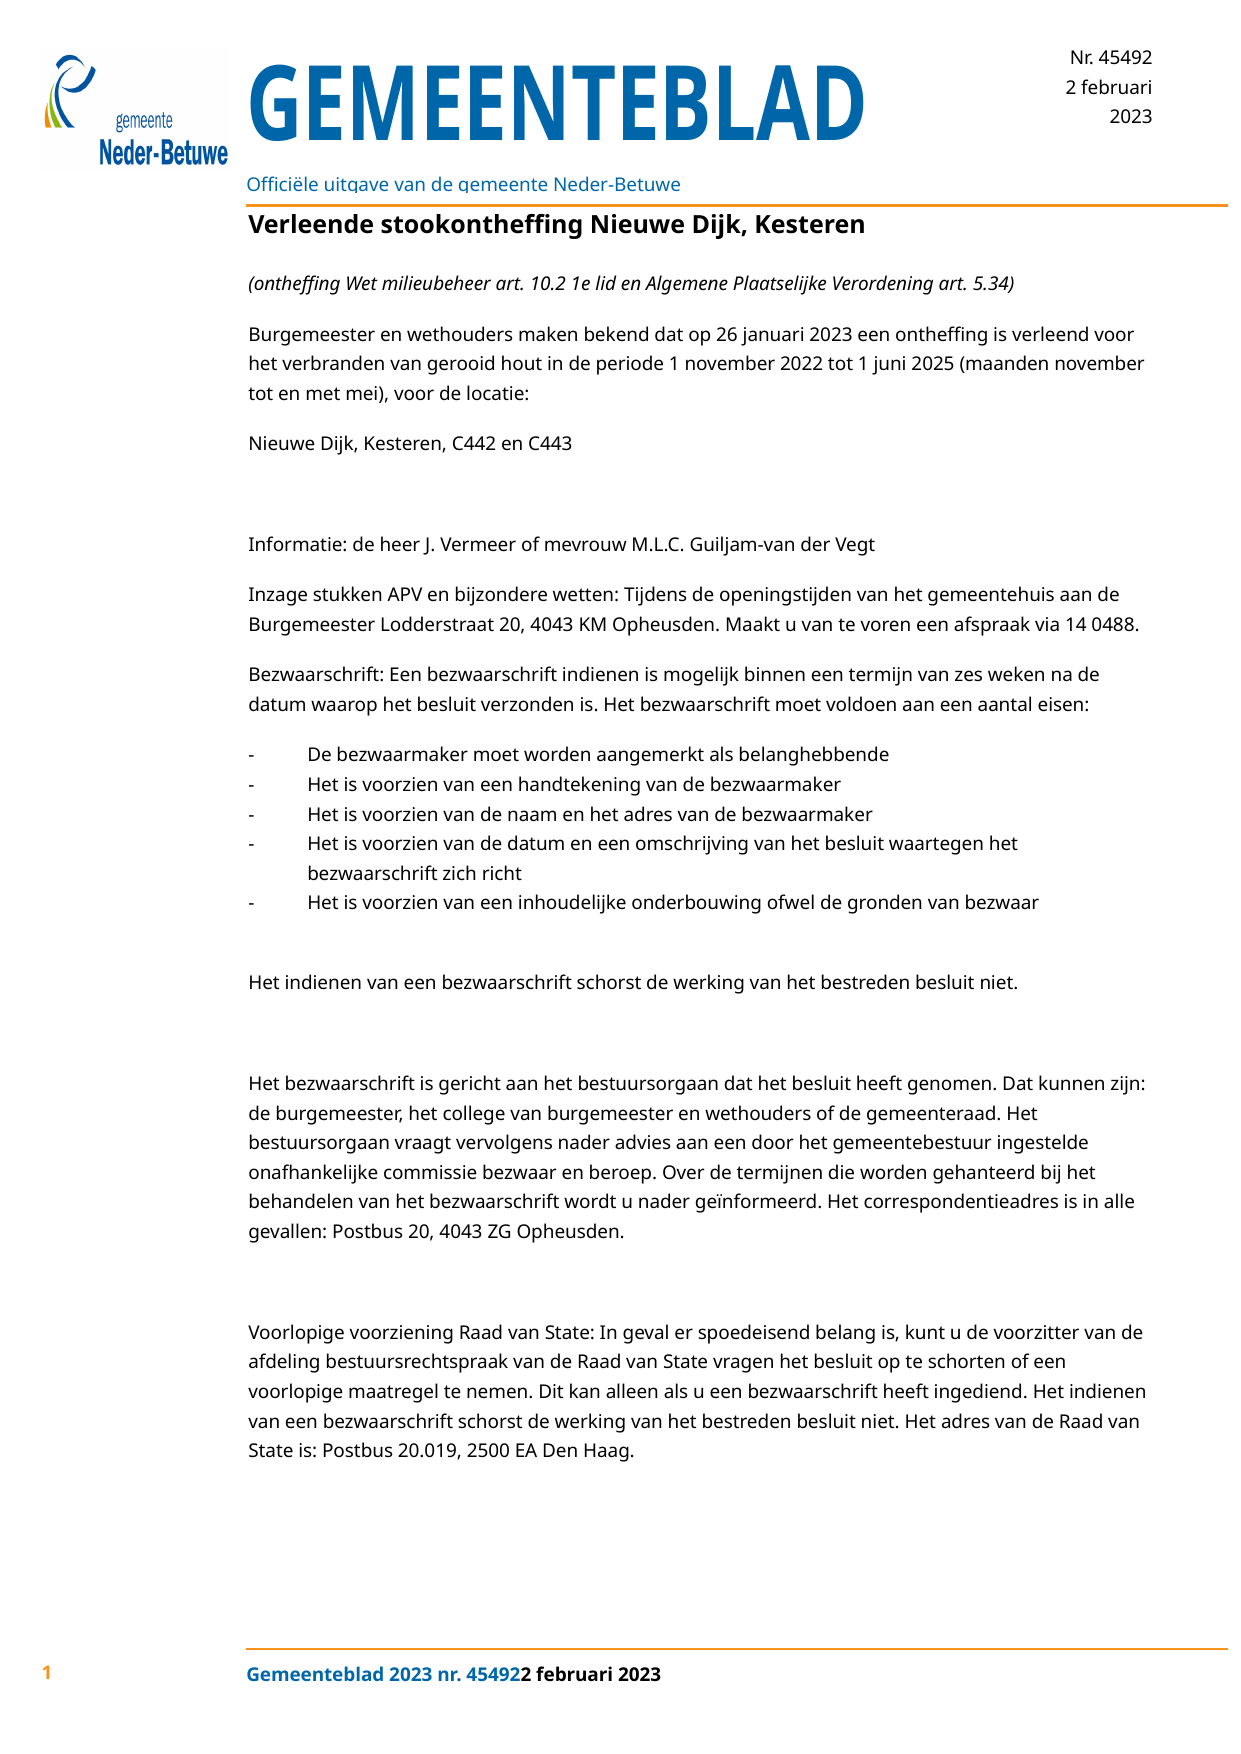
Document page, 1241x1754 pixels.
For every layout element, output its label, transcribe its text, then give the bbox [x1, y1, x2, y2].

list Het is voorzien van een handtekening van de bezwaarmaker [248, 771, 1152, 797]
text Het bezwaarschrift is gericht aan het bestuursorgaan dat het besluit heeft genomen. Dat kunnen zijn: de burgemeester, het college van burgemeester en wethouders of de gemeenteraad. Het bestuursorgaan vraagt vervolgens nader advies aan een door het gemeentebestuur ingestelde onafhankelijke commissie bezwaar en beroep. Over de termijnen die worden gehanteerd bij het behandelen van het bezwaarschrift wordt u nader geïnformeerd. Het correspondentieadres is in alle gevallen: Postbus 20, 4043 ZG Opheusden. [248, 1070, 1152, 1244]
list Het is voorzien van de datum en een omschrijving van het besluit waartegen het bezwaarschrift zich richt [248, 830, 1152, 886]
list De bezwaarmaker moet worden aangemerkt als belanghebbende [248, 742, 1152, 767]
text Informatie: de heer J. Vermeer of mevrouw M.L.C. Guiljam-van der Vegt [248, 531, 1152, 557]
text Verleende stookontheffing Nieuwe Dijk, Kesteren [248, 207, 1152, 241]
text Burgemeester en wethouders maken bekend dat op 26 januari 2023 een ontheffing is verleend voor het verbranden van gerooid hout in de periode 1 november 2022 tot 1 juni 2025 (maanden november tot en met mei), voor de locatie: [248, 321, 1152, 406]
text Nieuwe Dijk, Kesteren, C442 en C443 [248, 430, 1152, 456]
list Het is voorzien van de naam en het adres van de bezwaarmaker [248, 801, 1152, 826]
text Inzage stukken APV en bijzondere wetten: Tijdens de openingstijden van het gemeentehuis aan de Burgemeester Lodderstraat 20, 4043 KM Opheusden. Maakt u van te voren een afspraak via 14 0488. [248, 582, 1152, 637]
text Bezwaarschrift: Een bezwaarschrift indienen is mogelijk binnen een termijn van zes weken na de datum waarop het besluit verzonden is. Het bezwaarschrift moet voldoen aan een aantal eisen: [248, 662, 1152, 717]
text Voorlopige voorziening Raad van State: In geval er spoedeisend belang is, kunt u de voorzitter van de afdeling bestuursrechtspraak van de Raad van State vragen het besluit op te schorten of een voorlopige maatregel te nemen. Dit kan alleen als u een bezwaarschrift heeft ingediend. Het indienen van een bezwaarschrift schorst de werking van het bestreden besluit niet. Het adres van de Raad van State is: Postbus 20.019, 2500 EA Den Haag. [248, 1319, 1152, 1463]
picture [41, 47, 231, 172]
text Het indienen van een bezwaarschrift schorst de werking van het bestreden besluit niet. [248, 969, 1152, 995]
list Het is voorzien van een inhoudelijke onderbouwing ofwel de gronden van bezwaar [248, 889, 1152, 915]
text (ontheffing Wet milieubeheer art. 10.2 1e lid en Algemene Plaatselijke Verordening art. 5.34) [248, 270, 1152, 296]
